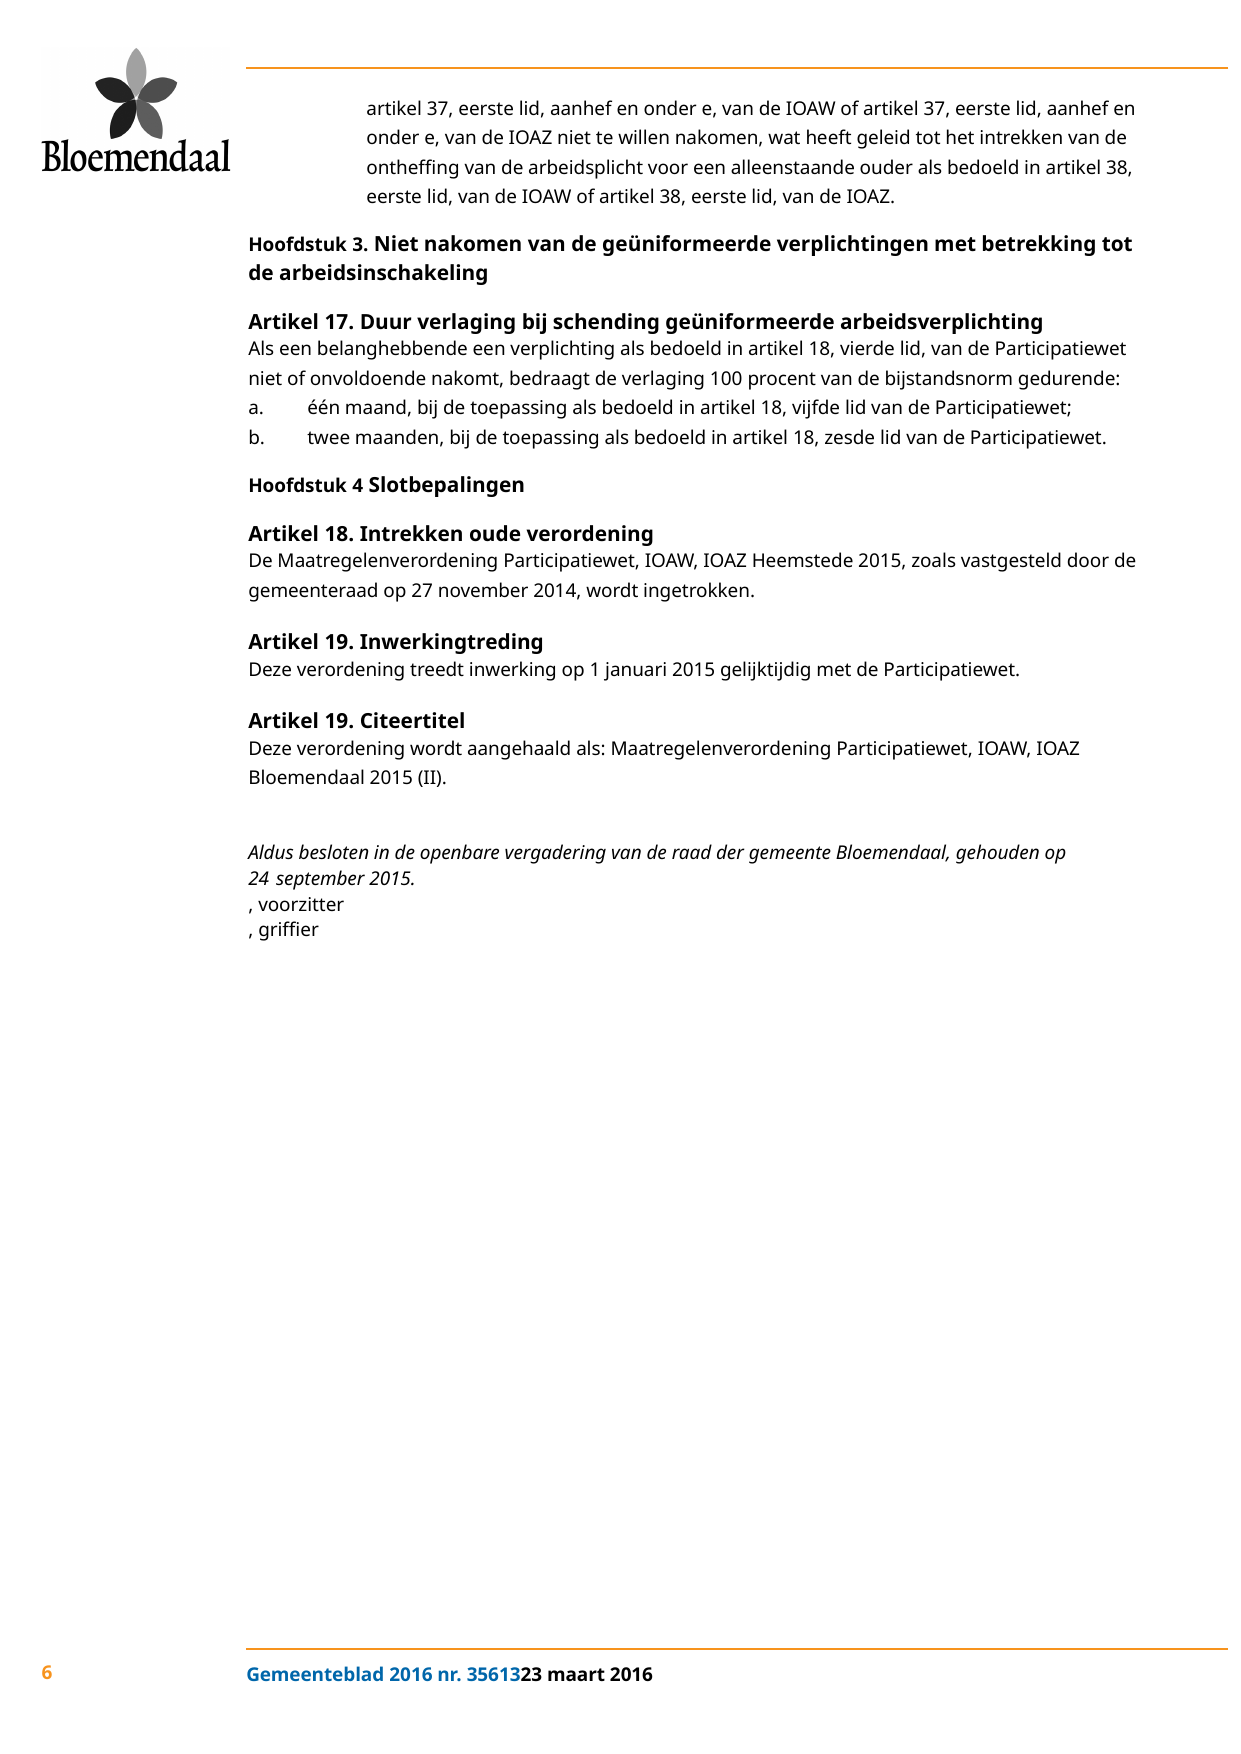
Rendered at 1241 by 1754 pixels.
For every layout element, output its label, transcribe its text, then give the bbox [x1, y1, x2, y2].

text Deze verordening wordt aangehaald als: Maatregelenverordening Participatiewet, IOAW, IOAZ Bloemendaal 2015 (II). [248, 735, 1152, 790]
text Hoofdstuk 4 Slotbepalingen [248, 470, 1152, 498]
text Artikel 19. Citeertitel [248, 706, 1152, 735]
picture [41, 47, 231, 172]
list één maand, bij de toepassing als bedoeld in artikel 18, vijfde lid van de Participatiewet; [248, 394, 1152, 420]
text Artikel 17. Duur verlaging bij schending geüniformeerde arbeidsverplichting [248, 307, 1152, 335]
list twee maanden, bij de toepassing als bedoeld in artikel 18, zesde lid van de Participatiewet. [248, 424, 1152, 450]
text Artikel 19. Inwerkingtreding [248, 627, 1152, 656]
text Hoofdstuk 3. Niet nakomen van de geüniformeerde verplichtingen met betrekking tot de arbeidsinschakeling [248, 229, 1152, 286]
list artikel 37, eerste lid, aanhef en onder e, van de IOAW of artikel 37, eerste lid, aanhef en onder e, van de IOAZ niet te willen nakomen, wat heeft geleid tot het intrekken van de ontheffing van de arbeidsplicht voor een alleenstaande ouder als bedoeld in artikel 38, eerste lid, van de IOAW of artikel 38, eerste lid, van de IOAZ. [307, 95, 1152, 209]
text Als een belanghebbende een verplichting als bedoeld in artikel 18, vierde lid, van de Participatiewet niet of onvoldoende nakomt, bedraagt de verlaging 100 procent van de bijstandsnorm gedurende: [248, 335, 1152, 391]
text De Maatregelenverordening Participatiewet, IOAW, IOAZ Heemstede 2015, zoals vastgesteld door de gemeenteraad op 27 november 2014, wordt ingetrokken. [248, 547, 1152, 603]
text Aldus besloten in de openbare vergadering van de raad der gemeente Bloemendaal, gehouden op 24 september 2015. [248, 839, 1152, 891]
text , griffier [248, 917, 1152, 942]
text , voorzitter [248, 891, 1152, 917]
text Deze verordening treedt inwerking op 1 januari 2015 gelijktijdig met de Participatiewet. [248, 656, 1152, 682]
text Artikel 18. Intrekken oude verordening [248, 519, 1152, 547]
